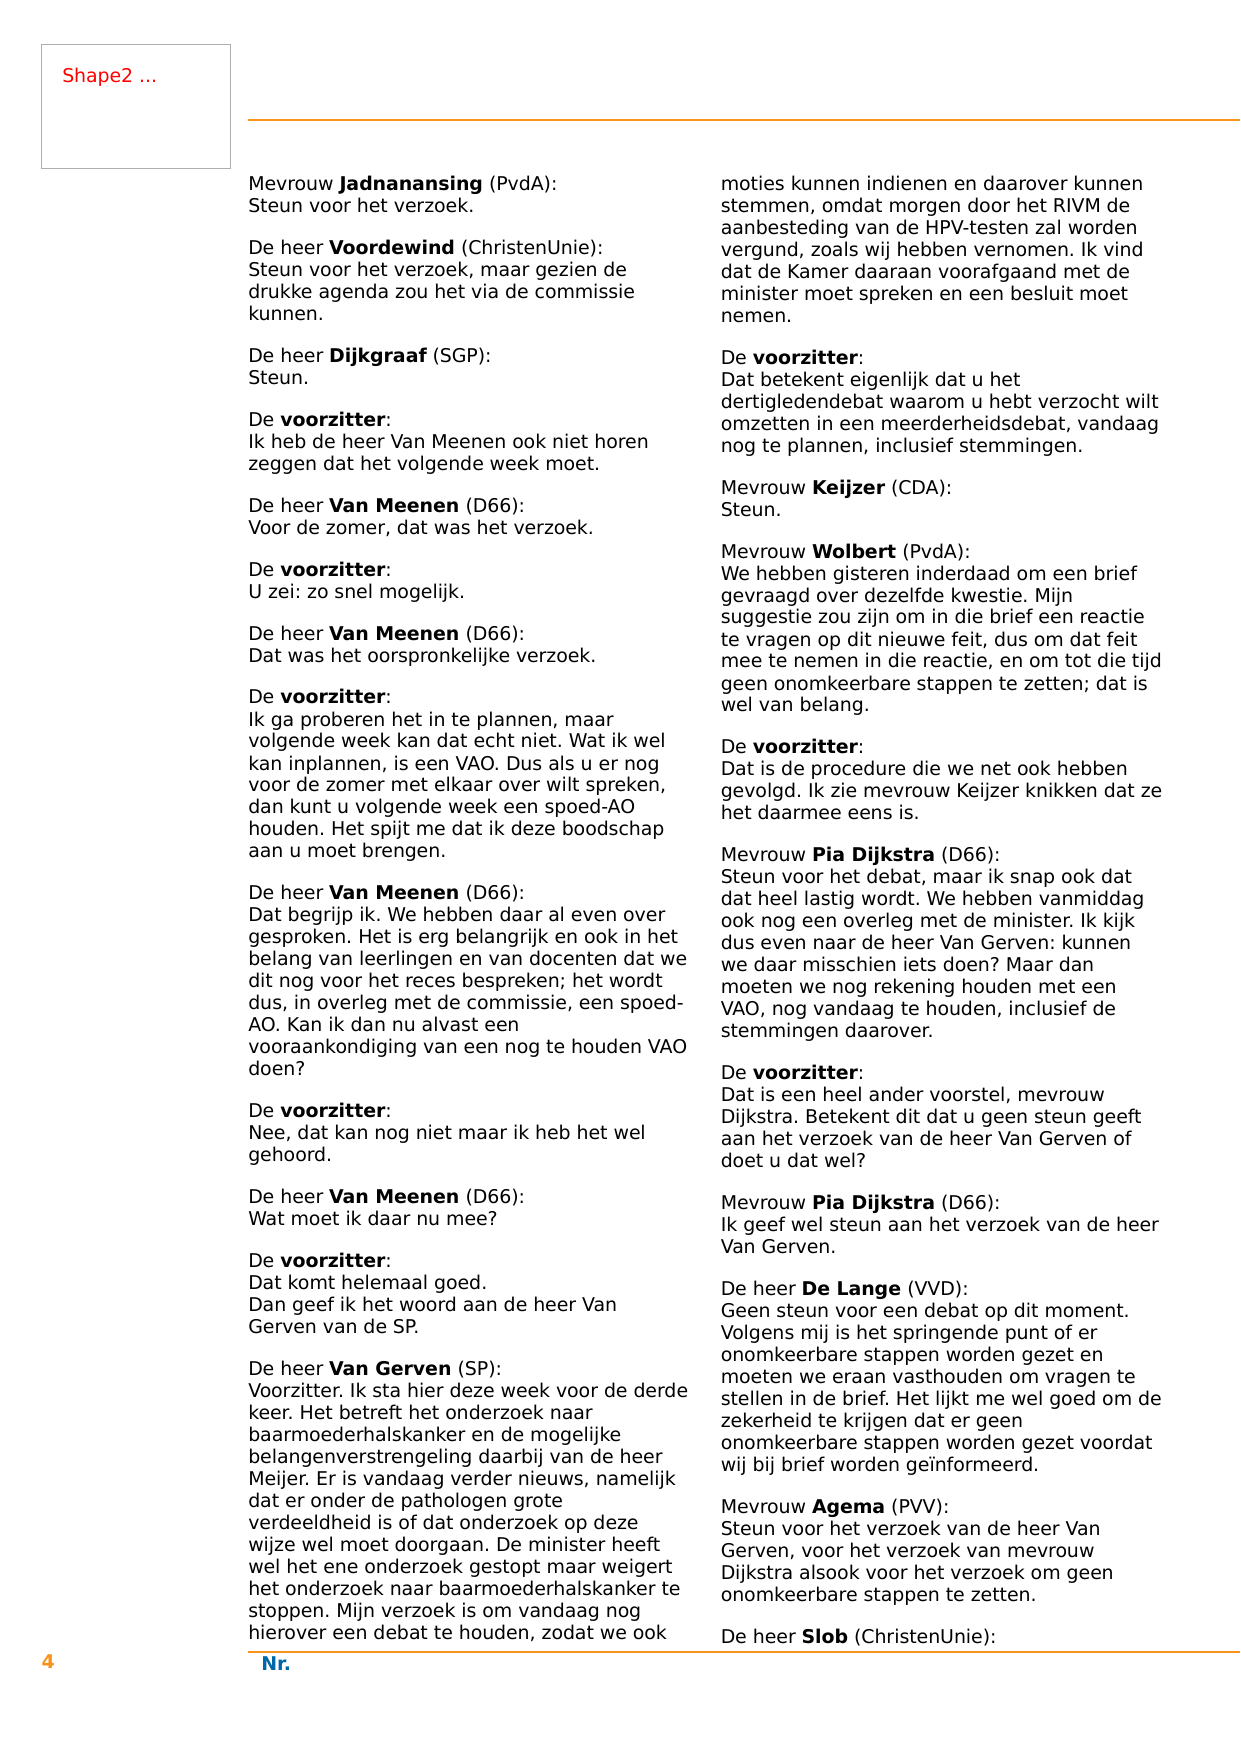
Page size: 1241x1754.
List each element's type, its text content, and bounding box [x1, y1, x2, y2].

text moties kunnen indienen en daarover kunnen stemmen, omdat morgen door het RIVM de aanbesteding van de HPV-testen zal worden vergund, zoals wij hebben vernomen. Ik vind dat de Kamer daaraan voorafgaand met de minister moet spreken en een besluit moet nemen. [721, 173, 1163, 327]
text Geen steun voor een debat op dit moment. Volgens mij is het springende punt of er onomkeerbare stappen worden gezet en moeten we eraan vasthouden om vragen te stellen in de brief. Het lijkt me wel goed om de zekerheid te krijgen dat er geen onomkeerbare stappen worden gezet voordat wij bij brief worden geïnformeerd. [721, 1300, 1163, 1476]
text De heer Van Meenen (D66): [248, 494, 691, 517]
text De heer Van Meenen (D66): [248, 622, 691, 644]
text De heer Van Meenen (D66): [248, 882, 691, 904]
text Dat begrijp ik. We hebben daar al even over gesproken. Het is erg belangrijk en ook in het belang van leerlingen en van docenten dat we dit nog voor het reces bespreken; het wordt dus, in overleg met de commissie, een spoed-AO. Kan ik dan nu alvast een vooraankondiging van een nog te houden VAO doen? [248, 904, 691, 1080]
text Ik geef wel steun aan het verzoek van de heer Van Gerven. [721, 1214, 1163, 1258]
text Dat is een heel ander voorstel, mevrouw Dijkstra. Betekent dit dat u geen steun geeft aan het verzoek van de heer Van Gerven of doet u dat wel? [721, 1084, 1163, 1172]
text Dat komt helemaal goed. [248, 1272, 691, 1294]
text Mevrouw Wolbert (PvdA): [721, 541, 1163, 562]
text Wat moet ik daar nu mee? [248, 1208, 691, 1230]
text Steun voor het verzoek. [248, 195, 691, 217]
text De voorzitter: [248, 1100, 691, 1122]
text De heer Voordewind (ChristenUnie): [248, 237, 691, 259]
text De heer Slob (ChristenUnie): [721, 1626, 1163, 1648]
text Steun voor het verzoek, maar gezien de drukke agenda zou het via de commissie kunnen. [248, 259, 691, 325]
text Steun voor het verzoek van de heer Van Gerven, voor het verzoek van mevrouw Dijkstra alsook voor het verzoek om geen onomkeerbare stappen te zetten. [721, 1518, 1163, 1606]
text Steun. [721, 498, 1163, 521]
text Mevrouw Keijzer (CDA): [721, 477, 1163, 498]
text De voorzitter: [721, 347, 1163, 369]
text Mevrouw Pia Dijkstra (D66): [721, 844, 1163, 866]
text Ik heb de heer Van Meenen ook niet horen zeggen dat het volgende week moet. [248, 431, 691, 474]
text Nee, dat kan nog niet maar ik heb het wel gehoord. [248, 1122, 691, 1166]
text De voorzitter: [721, 1062, 1163, 1084]
text Mevrouw Pia Dijkstra (D66): [721, 1192, 1163, 1214]
text De voorzitter: [248, 558, 691, 581]
text De heer Van Gerven (SP): [248, 1358, 691, 1380]
text Voor de zomer, dat was het verzoek. [248, 517, 691, 538]
text Steun voor het debat, maar ik snap ook dat dat heel lastig wordt. We hebben vanmiddag ook nog een overleg met de minister. Ik kijk dus even naar de heer Van Gerven: kunnen we daar misschien iets doen? Maar dan moeten we nog rekening houden met een VAO, nog vandaag te houden, inclusief de stemmingen daarover. [721, 866, 1163, 1042]
text Steun. [248, 367, 691, 389]
text De voorzitter: [248, 409, 691, 431]
text De voorzitter: [248, 686, 691, 708]
text Voorzitter. Ik sta hier deze week voor de derde keer. Het betreft het onderzoek naar baarmoederhalskanker en de mogelijke belangenverstrengeling daarbij van de heer Meijer. Er is vandaag verder nieuws, namelijk dat er onder de pathologen grote verdeeldheid is of dat onderzoek op deze wijze wel moet doorgaan. De minister heeft wel het ene onderzoek gestopt maar weigert het onderzoek naar baarmoederhalskanker te stoppen. Mijn verzoek is om vandaag nog hierover een debat te houden, zodat we ook [248, 1380, 691, 1644]
text Dat is de procedure die we net ook hebben gevolgd. Ik zie mevrouw Keijzer knikken dat ze het daarmee eens is. [721, 758, 1163, 824]
text Mevrouw Agema (PVV): [721, 1496, 1163, 1518]
text De heer Dijkgraaf (SGP): [248, 345, 691, 367]
text De heer De Lange (VVD): [721, 1278, 1163, 1300]
text De voorzitter: [721, 736, 1163, 758]
text De heer Van Meenen (D66): [248, 1186, 691, 1208]
text Dat betekent eigenlijk dat u het dertigledendebat waarom u hebt verzocht wilt omzetten in een meerderheidsdebat, vandaag nog te plannen, inclusief stemmingen. [721, 369, 1163, 457]
text De voorzitter: [248, 1250, 691, 1272]
text Mevrouw Jadnanansing (PvdA): [248, 173, 691, 195]
text Dat was het oorspronkelijke verzoek. [248, 644, 691, 666]
text Dan geef ik het woord aan de heer Van Gerven van de SP. [248, 1294, 691, 1338]
text U zei: zo snel mogelijk. [248, 581, 691, 602]
text Ik ga proberen het in te plannen, maar volgende week kan dat echt niet. Wat ik wel kan inplannen, is een VAO. Dus als u er nog voor de zomer met elkaar over wilt spreken, dan kunt u volgende week een spoed-AO houden. Het spijt me dat ik deze boodschap aan u moet brengen. [248, 708, 691, 862]
text We hebben gisteren inderdaad om een brief gevraagd over dezelfde kwestie. Mijn suggestie zou zijn om in die brief een reactie te vragen op dit nieuwe feit, dus om dat feit mee te nemen in die reactie, en om tot die tijd geen onomkeerbare stappen te zetten; dat is wel van belang. [721, 562, 1163, 716]
